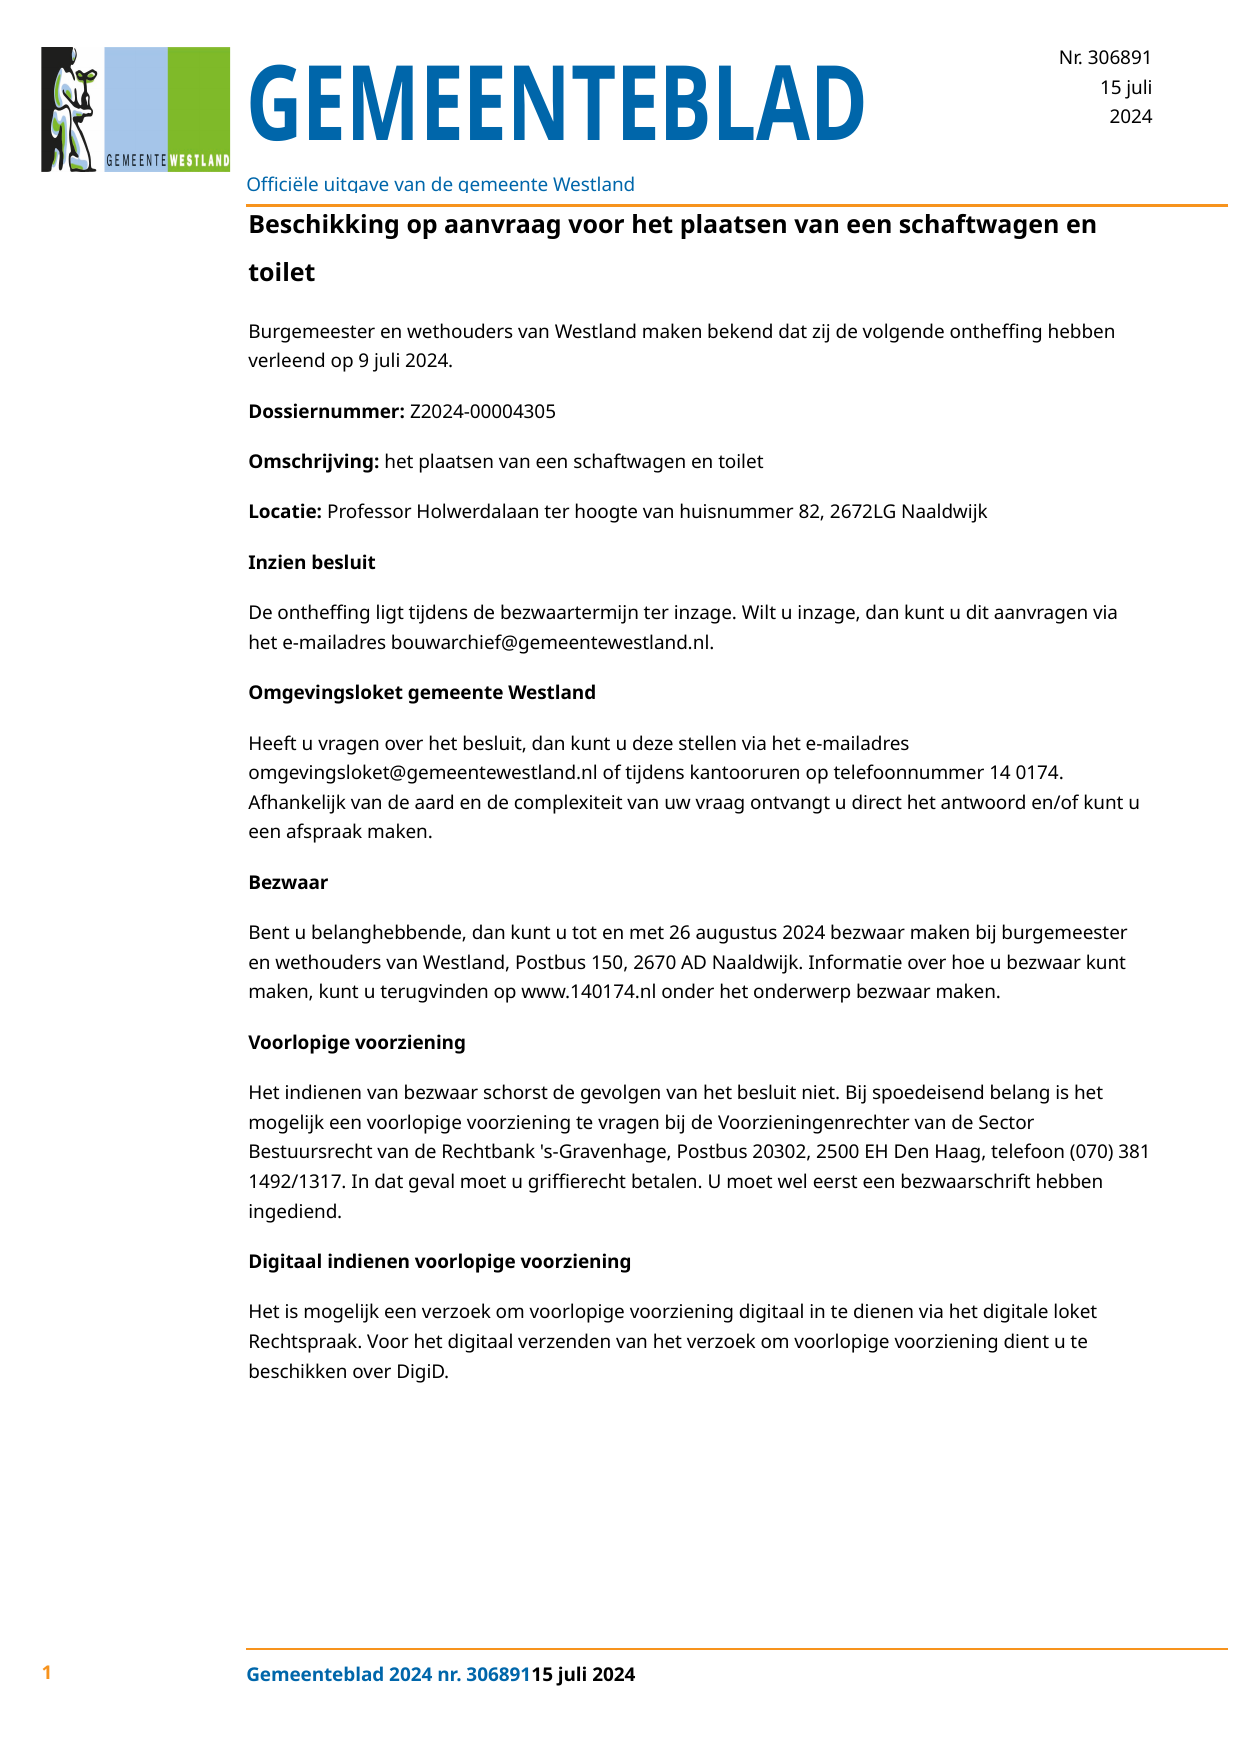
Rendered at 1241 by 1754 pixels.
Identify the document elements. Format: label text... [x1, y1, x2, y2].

text Dossiernummer: Z2024-00004305 [248, 398, 1152, 424]
text Omschrijving: het plaatsen van een schaftwagen en toilet [248, 448, 1152, 474]
text Het is mogelijk een verzoek om voorlopige voorziening digitaal in te dienen via het digitale loket Rechtspraak. Voor het digitaal verzenden van het verzoek om voorlopige voorziening dient u te beschikken over DigiD. [248, 1299, 1152, 1384]
text Beschikking op aanvraag voor het plaatsen van een schaftwagen en toilet [248, 207, 1152, 288]
text Het indienen van bezwaar schorst de gevolgen van het besluit niet. Bij spoedeisend belang is het mogelijk een voorlopige voorziening te vragen bij de Voorzieningenrechter van de Sector Bestuursrecht van de Rechtbank 's-Gravenhage, Postbus 20302, 2500 EH Den Haag, telefoon (070) 381 1492/1317. In dat geval moet u griffierecht betalen. U moet wel eerst een bezwaarschrift hebben ingediend. [248, 1079, 1152, 1224]
text Bent u belanghebbende, dan kunt u tot en met 26 augustus 2024 bezwaar maken bij burgemeester en wethouders van Westland, Postbus 150, 2670 AD Naaldwijk. Informatie over hoe u bezwaar kunt maken, kunt u terugvinden op www.140174.nl onder het onderwerp bezwaar maken. [248, 919, 1152, 1004]
picture [41, 47, 231, 172]
text Bezwaar [248, 869, 1152, 895]
text De ontheffing ligt tijdens de bezwaartermijn ter inzage. Wilt u inzage, dan kunt u dit aanvragen via het e-mailadres bouwarchief@gemeentewestland.nl. [248, 599, 1152, 655]
text Digitaal indienen voorlopige voorziening [248, 1248, 1152, 1274]
text Voorlopige voorziening [248, 1029, 1152, 1055]
text Locatie: Professor Holwerdalaan ter hoogte van huisnummer 82, 2672LG Naaldwijk [248, 499, 1152, 524]
text Burgemeester en wethouders van Westland maken bekend dat zij de volgende ontheffing hebben verleend op 9 juli 2024. [248, 318, 1152, 373]
text Omgevingsloket gemeente Westland [248, 679, 1152, 705]
text Heeft u vragen over het besluit, dan kunt u deze stellen via het e-mailadres omgevingsloket@gemeentewestland.nl of tijdens kantooruren op telefoonnummer 14 0174. Afhankelijk van de aard en de complexiteit van uw vraag ontvangt u direct het antwoord en/of kunt u een afspraak maken. [248, 730, 1152, 844]
text Inzien besluit [248, 549, 1152, 575]
